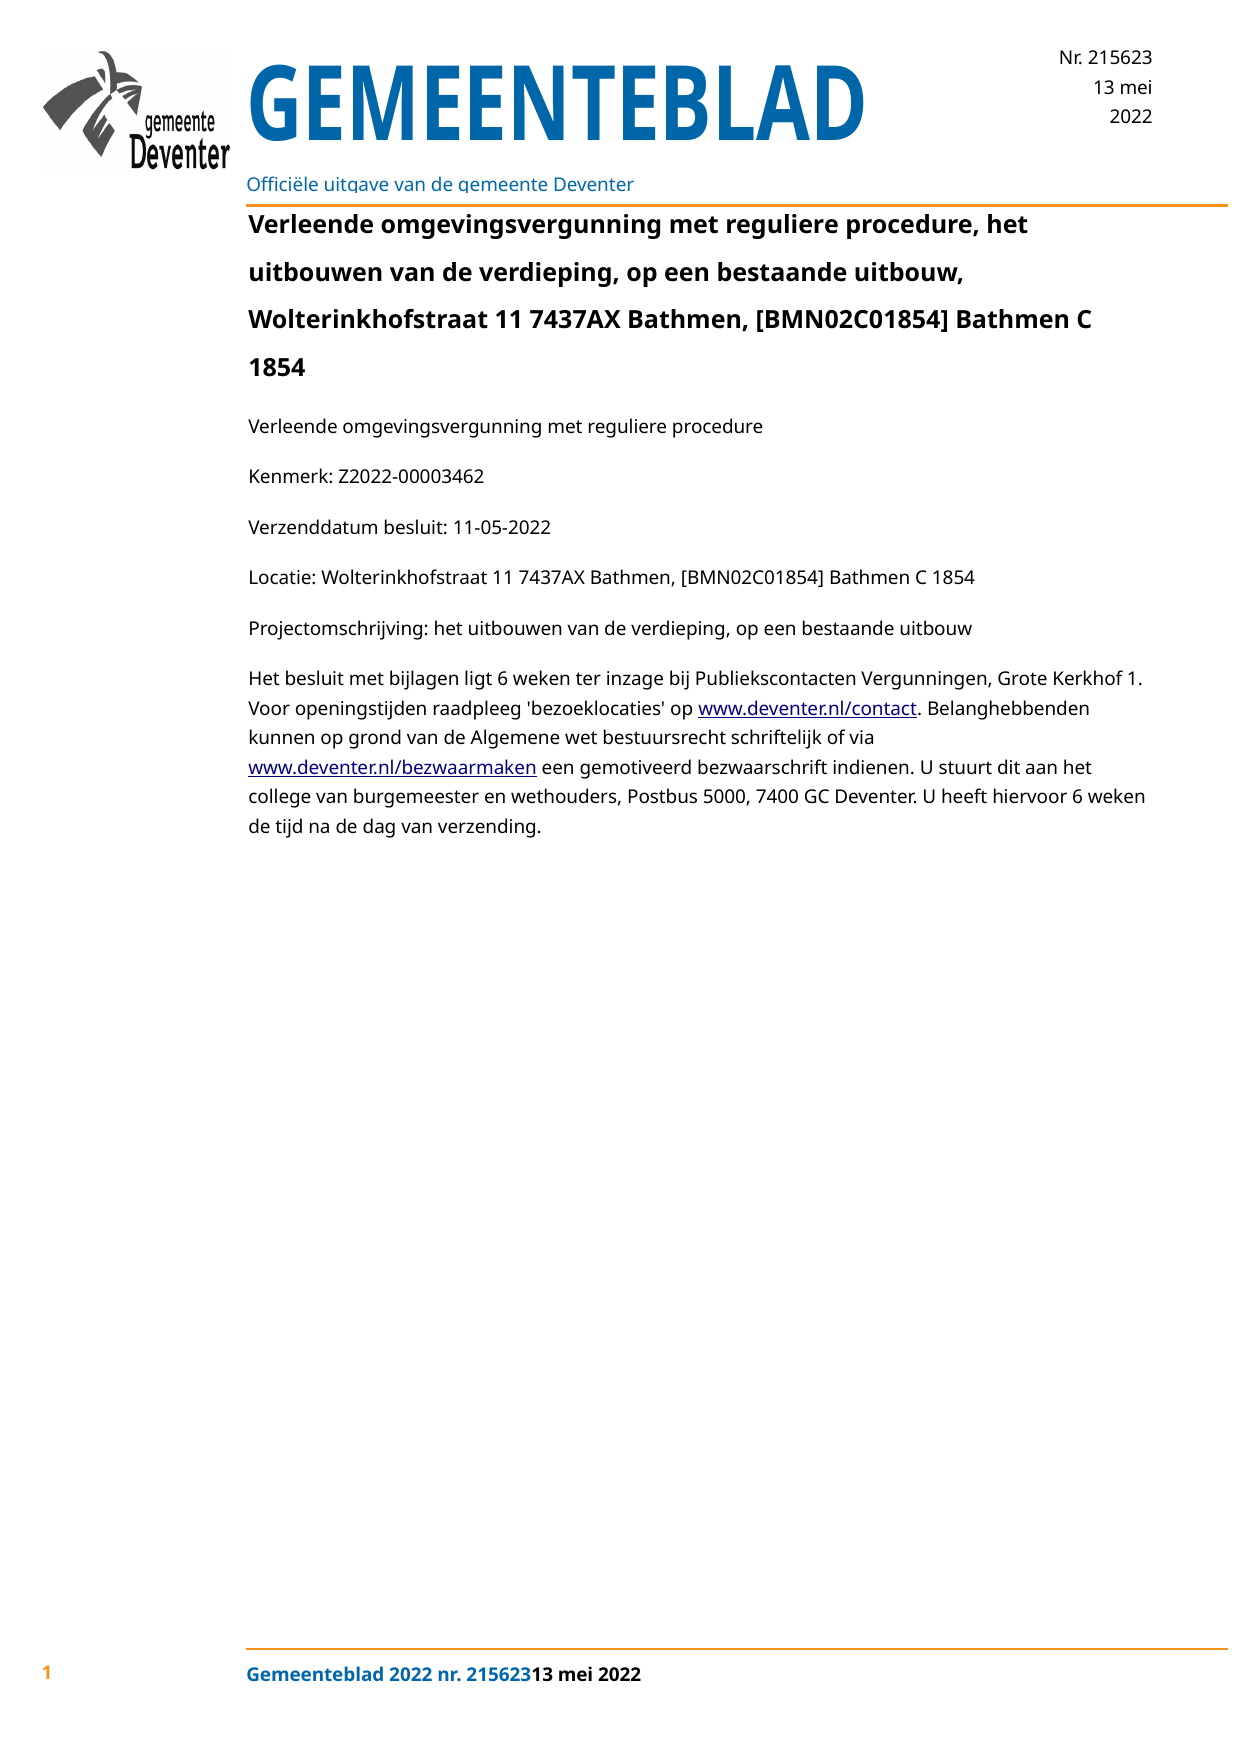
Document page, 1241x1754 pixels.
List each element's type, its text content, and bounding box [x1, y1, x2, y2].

text Verleende omgevingsvergunning met reguliere procedure [248, 413, 1152, 439]
text Het besluit met bijlagen ligt 6 weken ter inzage bij Publiekscontacten Vergunningen, Grote Kerkhof 1. Voor openingstijden raadpleeg 'bezoeklocaties' op www.deventer.nl/contact. Belanghebbenden kunnen op grond van de Algemene wet bestuursrecht schriftelijk of via www.deventer.nl/bezwaarmaken een gemotiveerd bezwaarschrift indienen. U stuurt dit aan het college van burgemeester en wethouders, Postbus 5000, 7400 GC Deventer. U heeft hiervoor 6 weken de tijd na de dag van verzending. [248, 665, 1152, 839]
text Locatie: Wolterinkhofstraat 11 7437AX Bathmen, [BMN02C01854] Bathmen C 1854 [248, 564, 1152, 590]
text Kenmerk: Z2022-00003462 [248, 463, 1152, 489]
text Verleende omgevingsvergunning met reguliere procedure, het uitbouwen van de verdieping, op een bestaande uitbouw, Wolterinkhofstraat 11 7437AX Bathmen, [BMN02C01854] Bathmen C 1854 [248, 207, 1152, 384]
text Verzenddatum besluit: 11-05-2022 [248, 514, 1152, 540]
picture [41, 47, 231, 172]
text Projectomschrijving: het uitbouwen van de verdieping, op een bestaande uitbouw [248, 615, 1152, 641]
